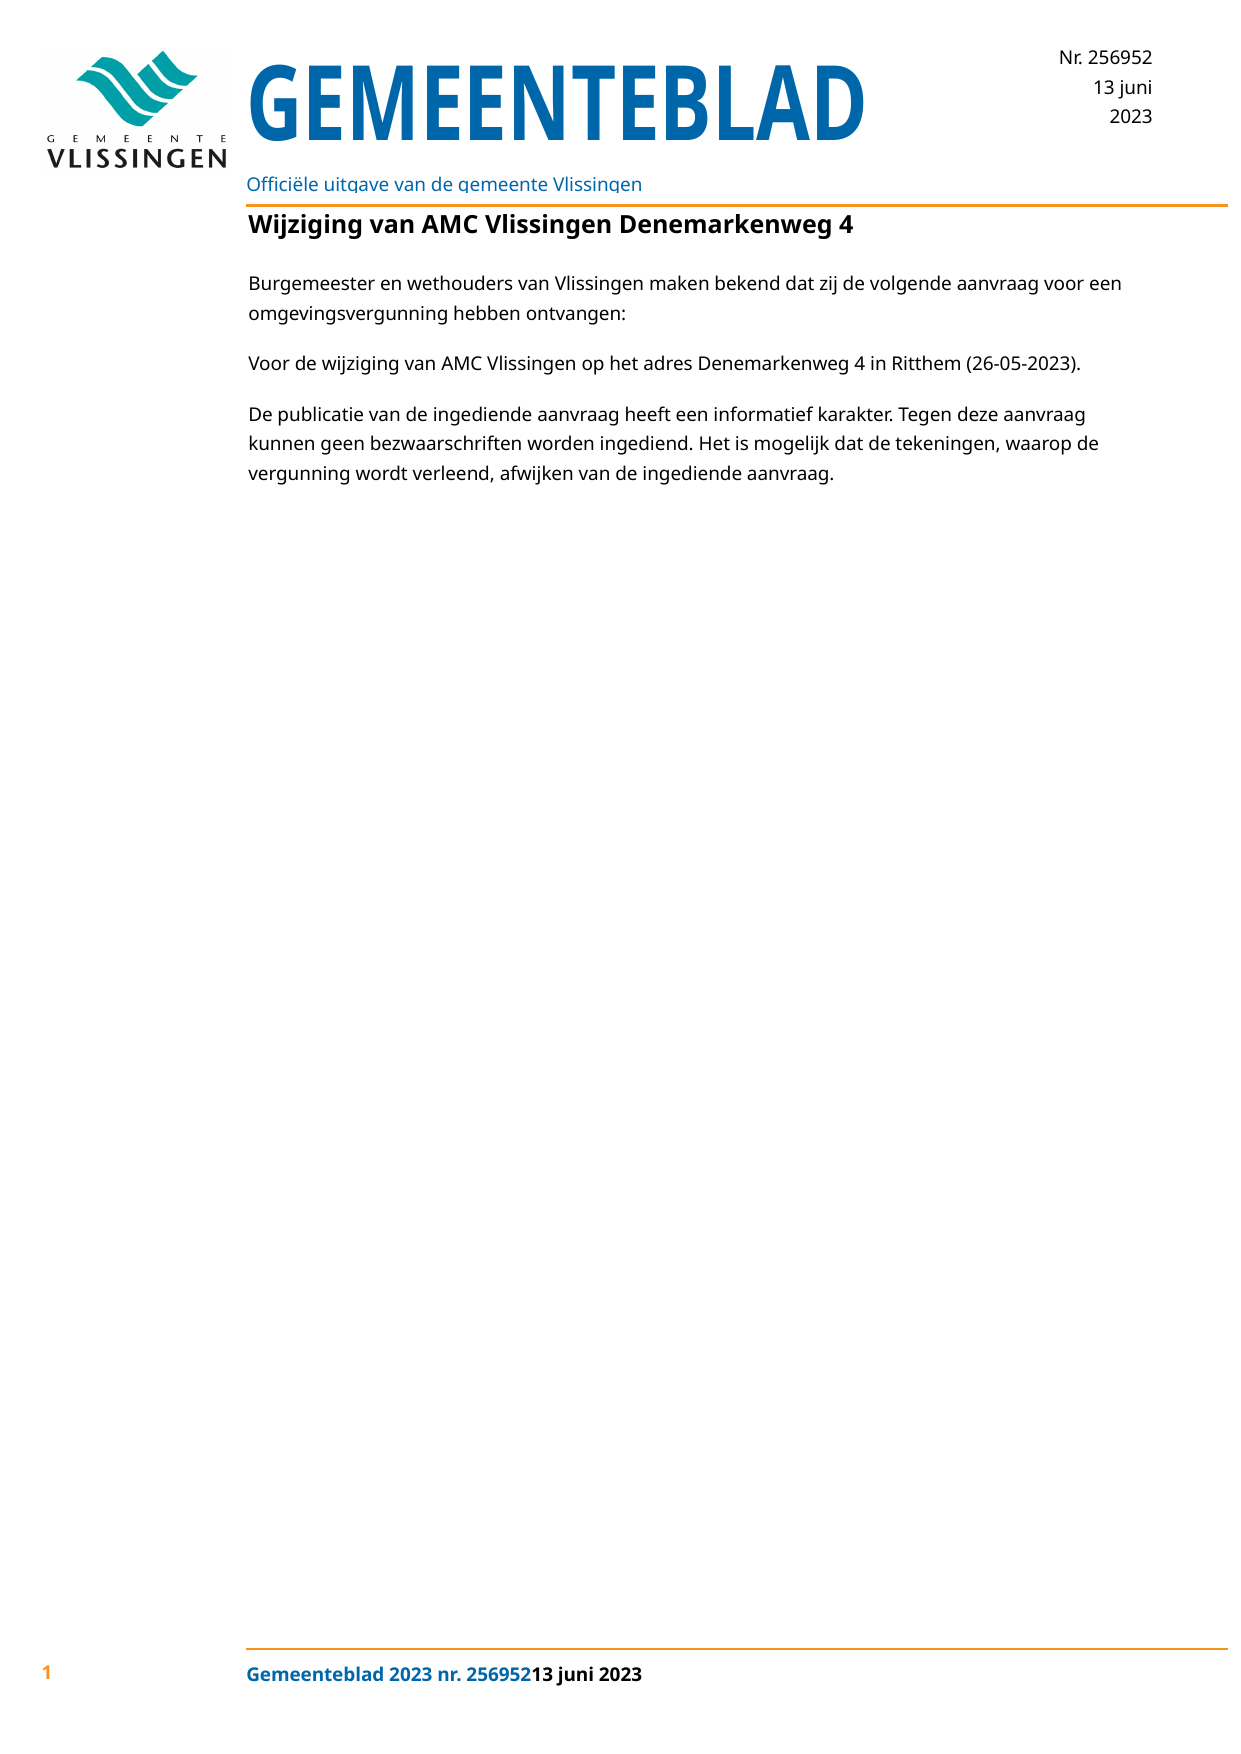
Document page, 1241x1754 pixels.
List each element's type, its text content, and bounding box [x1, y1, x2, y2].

text Voor de wijziging van AMC Vlissingen op het adres Denemarkenweg 4 in Ritthem (26-05-2023). [248, 350, 1152, 376]
text Wijziging van AMC Vlissingen Denemarkenweg 4 [248, 207, 1152, 241]
text Burgemeester en wethouders van Vlissingen maken bekend dat zij de volgende aanvraag voor een omgevingsvergunning hebben ontvangen: [248, 270, 1152, 326]
picture [41, 47, 231, 172]
text De publicatie van de ingediende aanvraag heeft een informatief karakter. Tegen deze aanvraag kunnen geen bezwaarschriften worden ingediend. Het is mogelijk dat de tekeningen, waarop de vergunning wordt verleend, afwijken van de ingediende aanvraag. [248, 401, 1152, 486]
